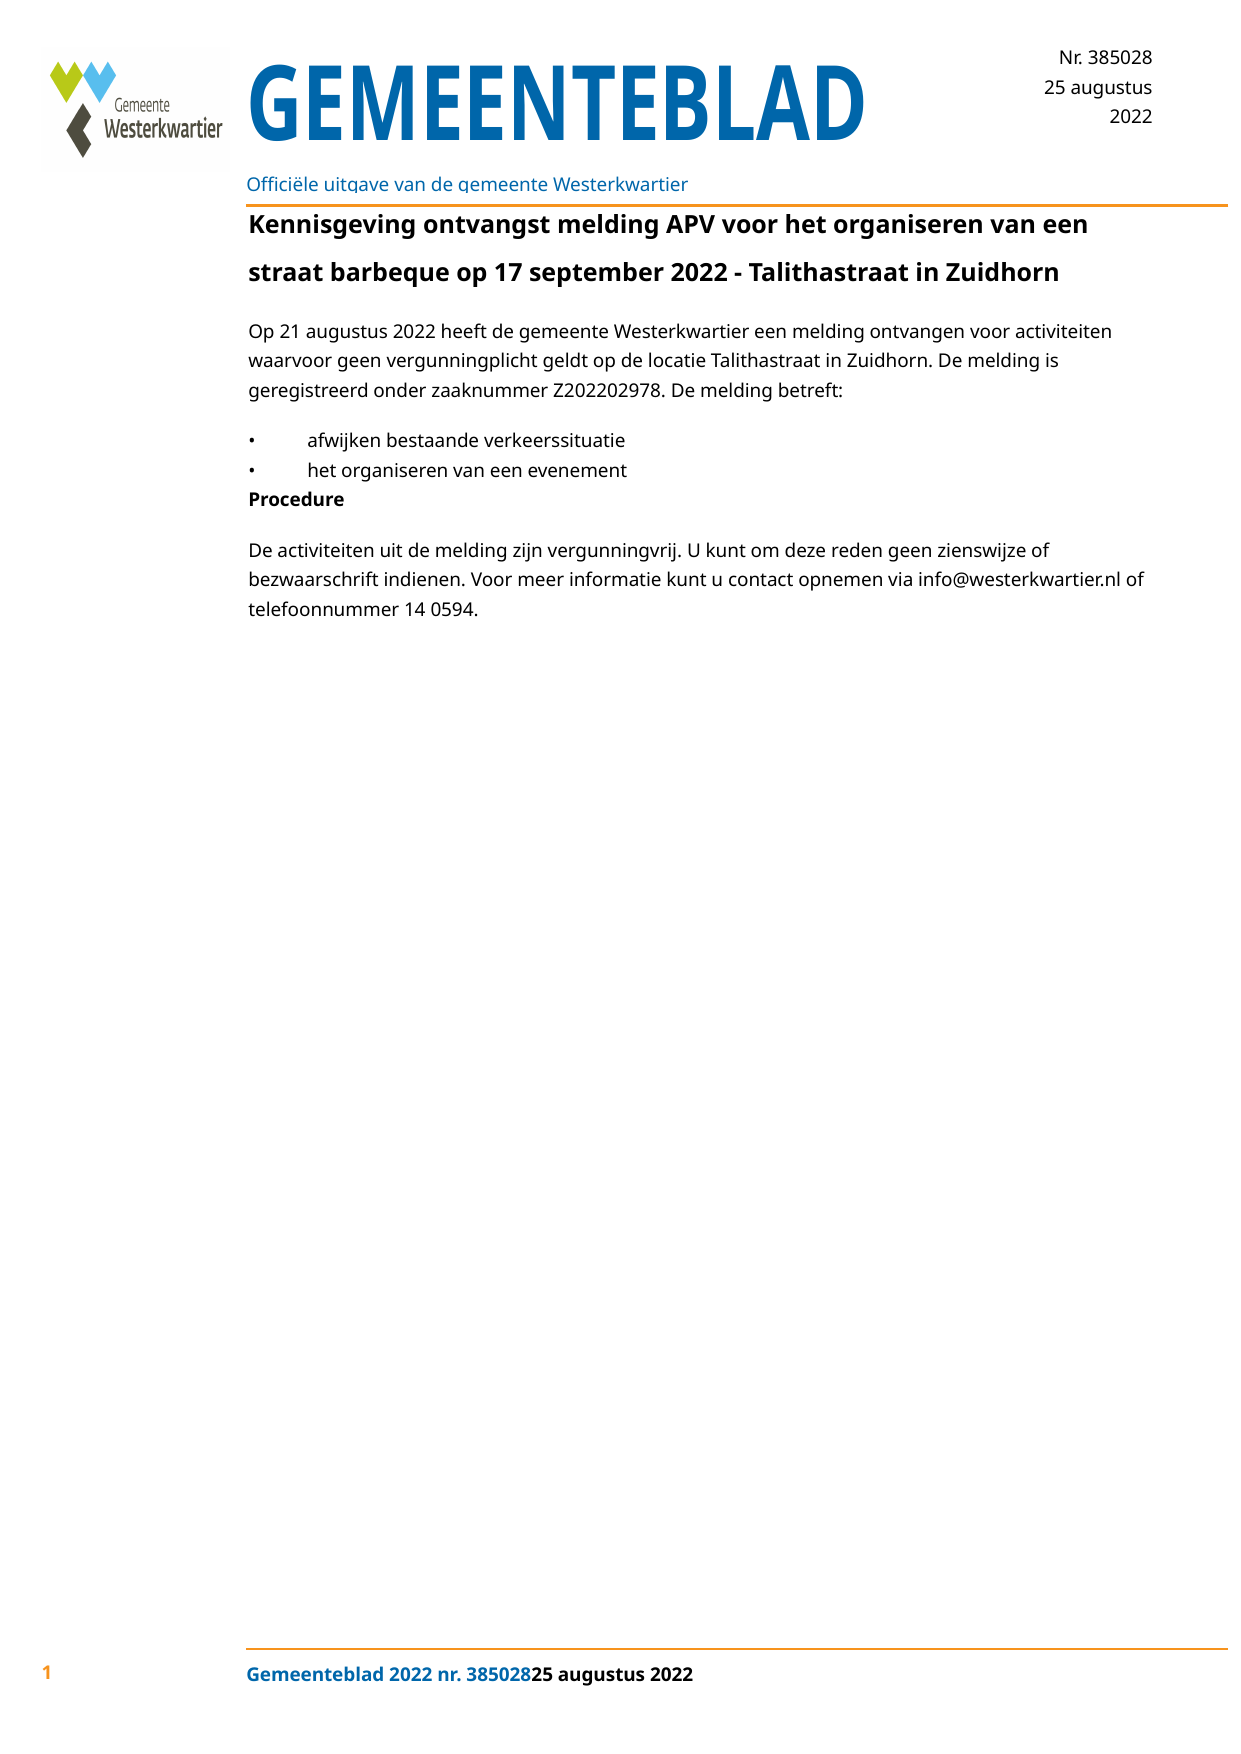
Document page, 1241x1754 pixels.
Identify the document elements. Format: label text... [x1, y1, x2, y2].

list afwijken bestaande verkeerssituatie [248, 427, 1152, 453]
text Procedure [248, 487, 1152, 512]
list het organiseren van een evenement [248, 457, 1152, 483]
text Kennisgeving ontvangst melding APV voor het organiseren van een straat barbeque op 17 september 2022 - Talithastraat in Zuidhorn [248, 207, 1152, 288]
text Op 21 augustus 2022 heeft de gemeente Westerkwartier een melding ontvangen voor activiteiten waarvoor geen vergunningplicht geldt op de locatie Talithastraat in Zuidhorn. De melding is geregistreerd onder zaaknummer Z202202978. De melding betreft: [248, 318, 1152, 403]
text De activiteiten uit de melding zijn vergunningvrij. U kunt om deze reden geen zienswijze of bezwaarschrift indienen. Voor meer informatie kunt u contact opnemen via info@westerkwartier.nl of telefoonnummer 14 0594. [248, 537, 1152, 622]
picture [41, 47, 231, 172]
